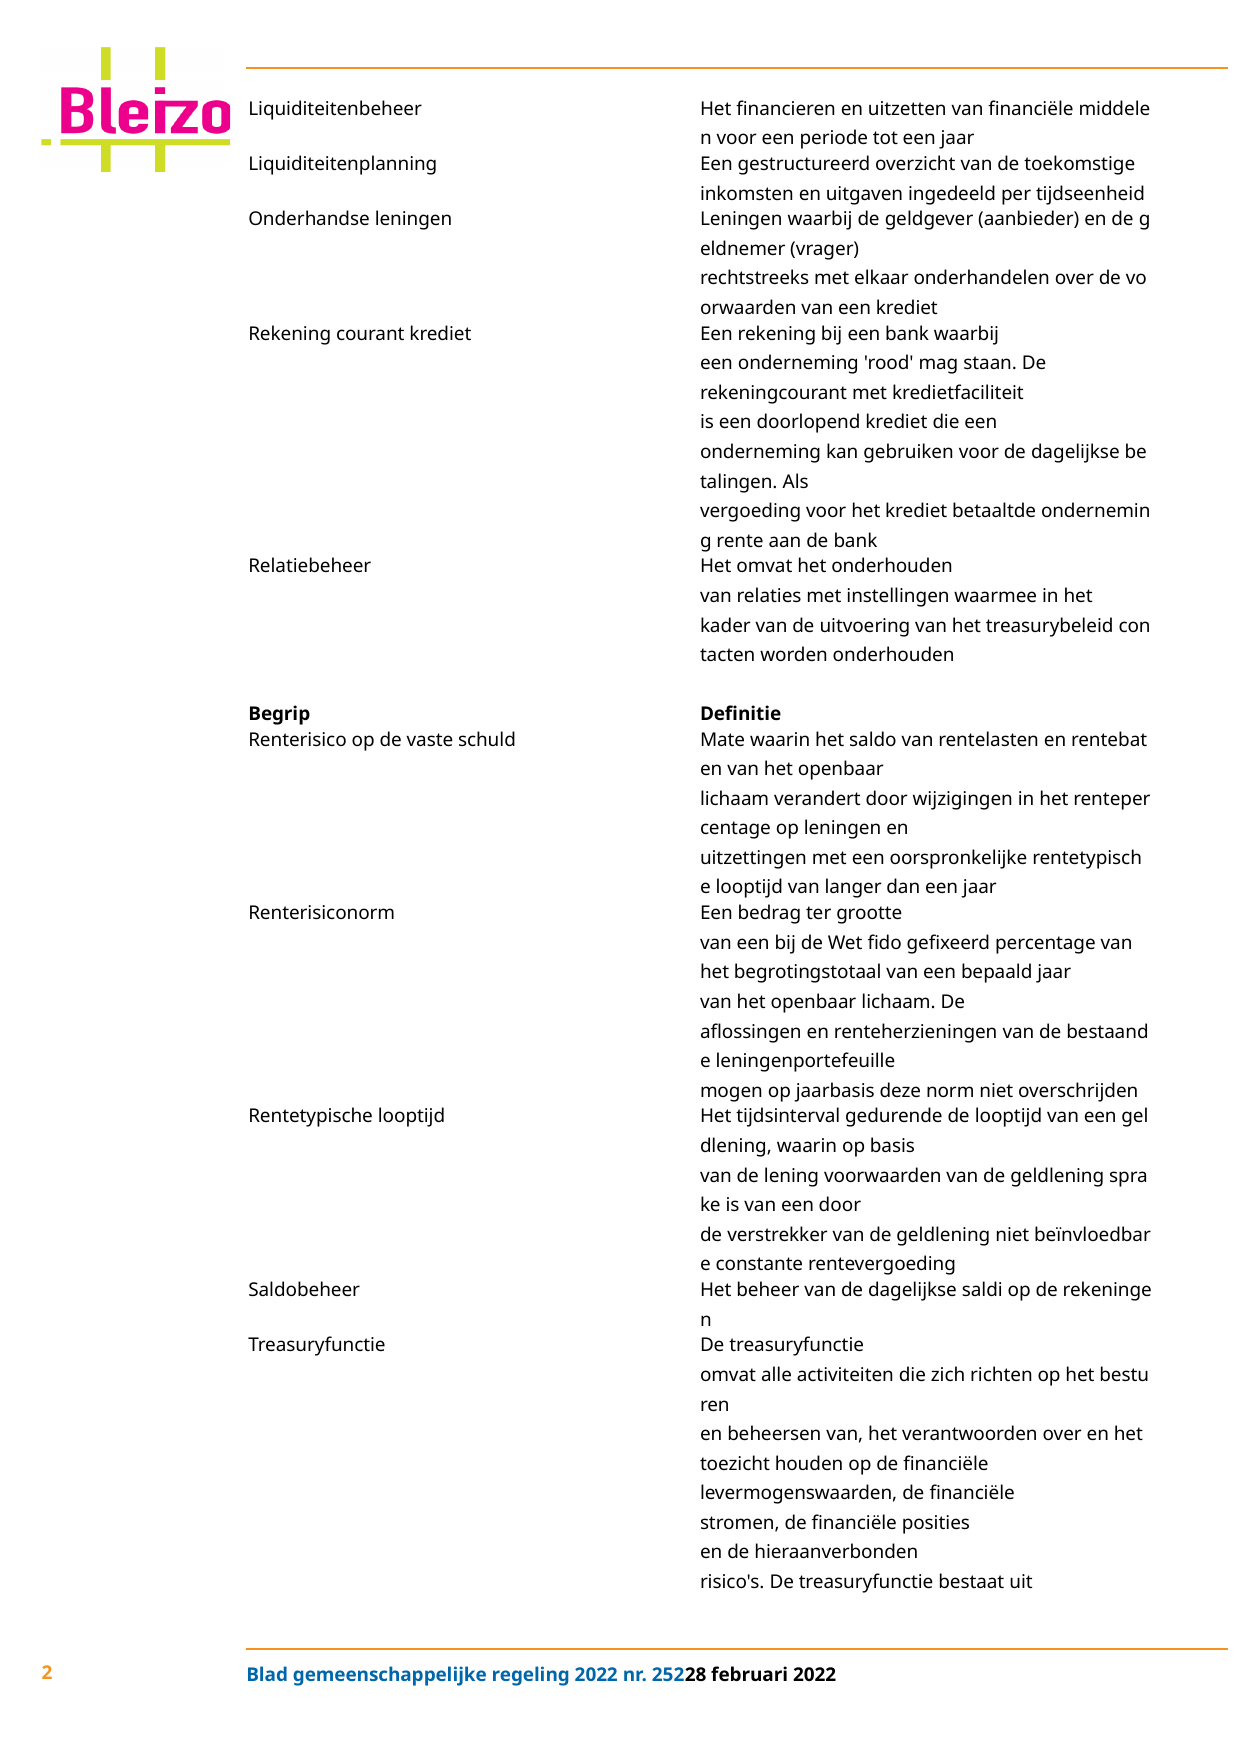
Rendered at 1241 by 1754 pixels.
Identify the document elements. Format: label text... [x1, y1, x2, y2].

table_cell Een bedrag ter grootte van een bij de Wet fido gefixeerd percentage van het begrotingstotaal van een bepaald jaar van het openbaar lichaam. De aflossingen en renteherzieningen van de bestaande leningenportefeuille mogen op jaarbasis deze norm niet overschrijden [700, 900, 1152, 1103]
table_cell Het beheer van de dagelijkse saldi op de rekeningen [700, 1276, 1152, 1332]
table_cell Relatiebeheer [248, 553, 700, 667]
picture [41, 47, 231, 172]
table_cell Een rekening bij een bank waarbij een onderneming 'rood' mag staan. De rekeningcourant met kredietfaciliteit is een doorlopend krediet die een onderneming kan gebruiken voor de dagelijkse betalingen. Als vergoeding voor het krediet betaaltde onderneming rente aan de bank [700, 320, 1152, 553]
table_cell Saldobeheer [248, 1276, 700, 1332]
table_cell Treasuryfunctie [248, 1332, 700, 1594]
table_header Definitie [700, 700, 1152, 726]
table_cell Rekening courant krediet [248, 320, 700, 553]
table_cell Renterisiconorm [248, 900, 700, 1103]
table_cell Het tijdsinterval gedurende de looptijd van een geldlening, waarin op basis van de lening voorwaarden van de geldlening sprake is van een door de verstrekker van de geldlening niet beïnvloedbare constante rentevergoeding [700, 1103, 1152, 1276]
table_cell Liquiditeitenbeheer [248, 95, 700, 150]
table_cell Mate waarin het saldo van rentelasten en rentebaten van het openbaar lichaam verandert door wijzigingen in het rentepercentage op leningen en uitzettingen met een oorspronkelijke rentetypische looptijd van langer dan een jaar [700, 726, 1152, 899]
table_cell Het financieren en uitzetten van financiële middelen voor een periode tot een jaar [700, 95, 1152, 150]
table_header Begrip [248, 700, 700, 726]
table_cell Een gestructureerd overzicht van de toekomstige inkomsten en uitgaven ingedeeld per tijdseenheid [700, 150, 1152, 205]
table_cell Rentetypische looptijd [248, 1103, 700, 1276]
table_cell Liquiditeitenplanning [248, 150, 700, 205]
table_cell Het omvat het onderhouden van relaties met instellingen waarmee in het kader van de uitvoering van het treasurybeleid contacten worden onderhouden [700, 553, 1152, 667]
table_cell Onderhandse leningen [248, 205, 700, 320]
table_cell Renterisico op de vaste schuld [248, 726, 700, 899]
table_cell Leningen waarbij de geldgever (aanbieder) en de geldnemer (vrager) rechtstreeks met elkaar onderhandelen over de voorwaarden van een krediet [700, 205, 1152, 320]
table_cell De treasuryfunctie omvat alle activiteiten die zich richten op het besturen en beheersen van, het verantwoorden over en het toezicht houden op de financiële levermogenswaarden, de financiële stromen, de financiële posities en de hieraanverbonden risico's. De treasuryfunctie bestaat uit [700, 1332, 1152, 1594]
